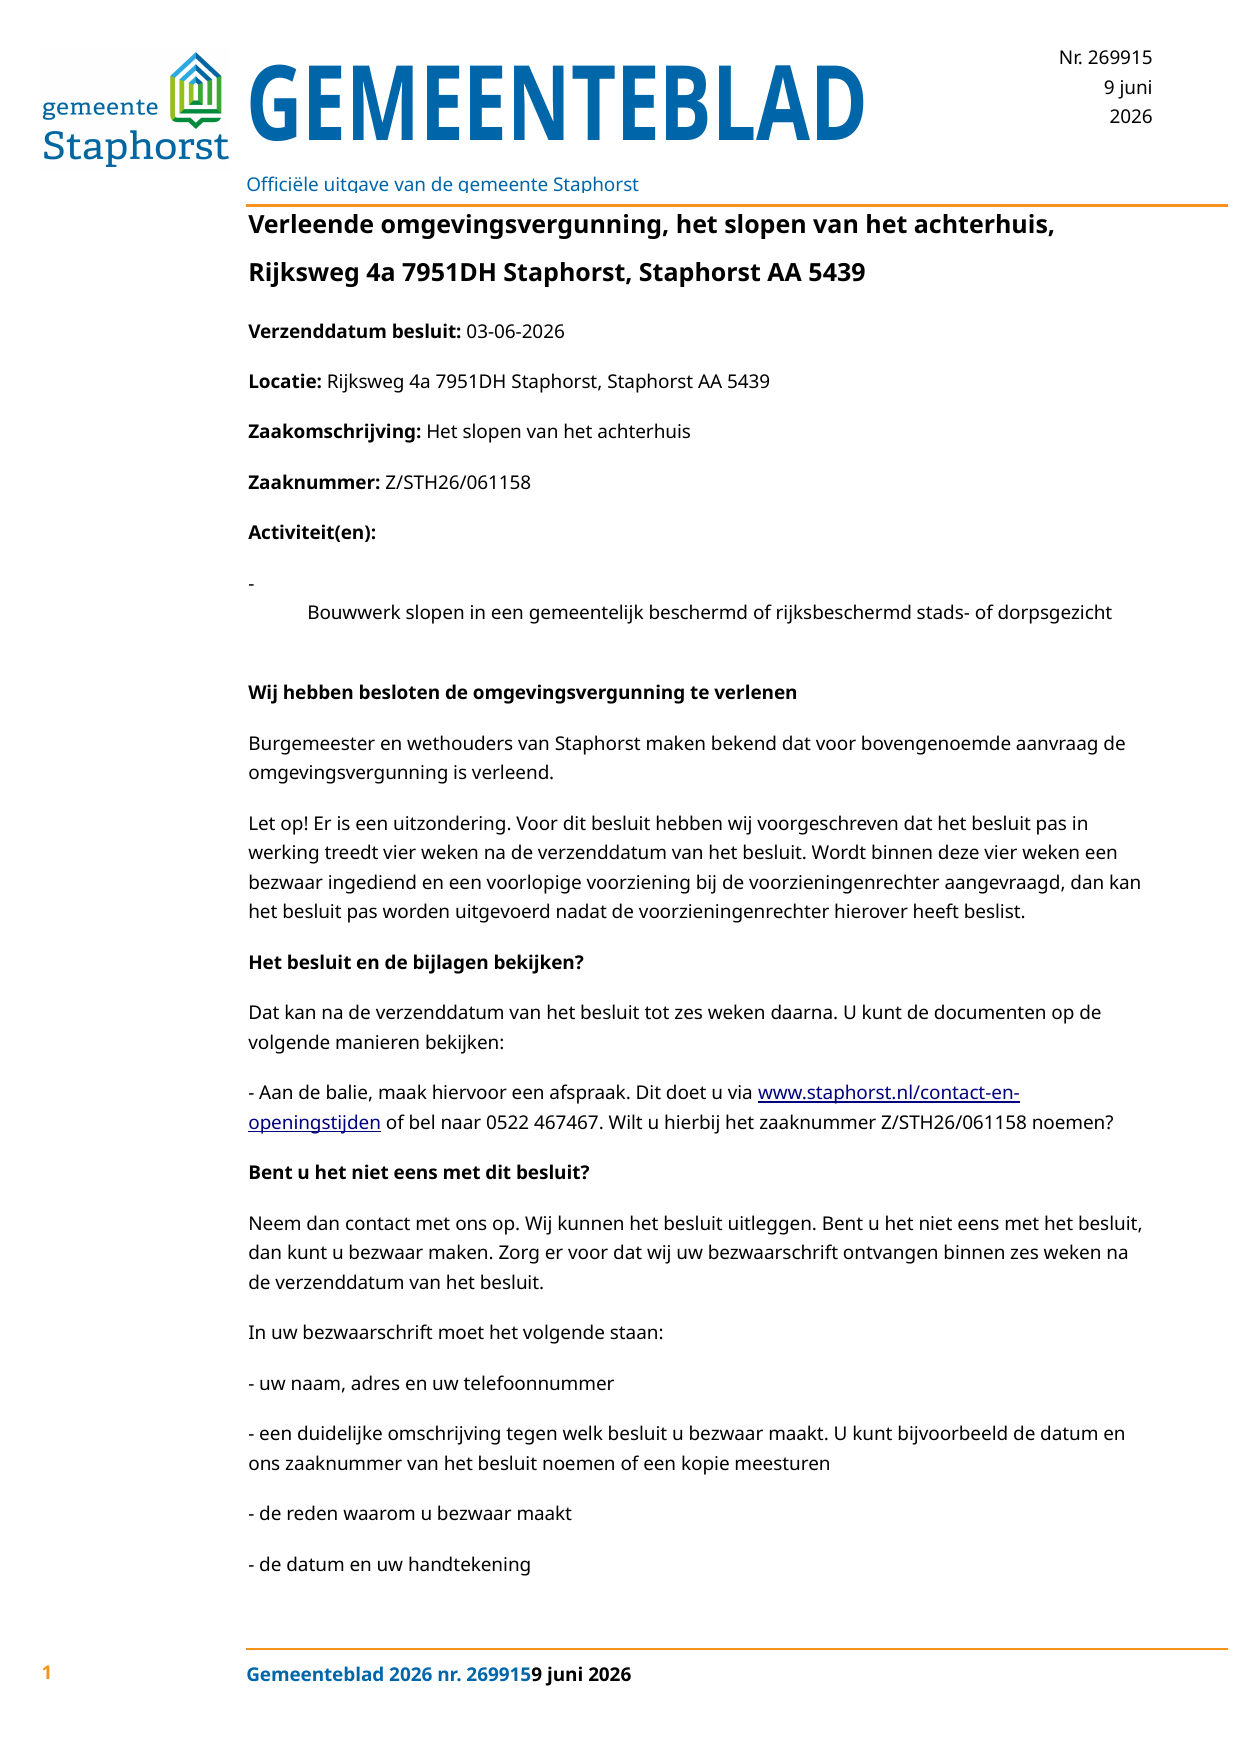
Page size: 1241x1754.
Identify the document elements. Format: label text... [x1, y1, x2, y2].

text Dat kan na de verzenddatum van het besluit tot zes weken daarna. U kunt de documenten op de volgende manieren bekijken: [248, 999, 1152, 1055]
text Burgemeester en wethouders van Staphorst maken bekend dat voor bovengenoemde aanvraag de omgevingsvergunning is verleend. [248, 730, 1152, 785]
picture [41, 47, 231, 172]
list Bouwwerk slopen in een gemeentelijk beschermd of rijksbeschermd stads- of dorpsgezicht [248, 599, 1152, 625]
text - Aan de balie, maak hiervoor een afspraak. Dit doet u via www.staphorst.nl/contact-en-openingstijden of bel naar 0522 467467. Wilt u hierbij het zaaknummer Z/STH26/061158 noemen? [248, 1079, 1152, 1135]
text Zaakomschrijving: Het slopen van het achterhuis [248, 419, 1152, 444]
text - een duidelijke omschrijving tegen welk besluit u bezwaar maakt. U kunt bijvoorbeeld de datum en ons zaaknummer van het besluit noemen of een kopie meesturen [248, 1420, 1152, 1476]
text Zaaknummer: Z/STH26/061158 [248, 469, 1152, 495]
text In uw bezwaarschrift moet het volgende staan: [248, 1319, 1152, 1345]
text Locatie: Rijksweg 4a 7951DH Staphorst, Staphorst AA 5439 [248, 368, 1152, 394]
text Neem dan contact met ons op. Wij kunnen het besluit uitleggen. Bent u het niet eens met het besluit, dan kunt u bezwaar maken. Zorg er voor dat wij uw bezwaarschrift ontvangen binnen zes weken na de verzenddatum van het besluit. [248, 1210, 1152, 1295]
text - de reden waarom u bezwaar maakt [248, 1500, 1152, 1526]
text Wij hebben besloten de omgevingsvergunning te verlenen [248, 679, 1152, 705]
text Bent u het niet eens met dit besluit? [248, 1159, 1152, 1185]
text Activiteit(en): [248, 519, 1152, 545]
text Verleende omgevingsvergunning, het slopen van het achterhuis, Rijksweg 4a 7951DH Staphorst, Staphorst AA 5439 [248, 207, 1152, 288]
text Verzenddatum besluit: 03-06-2026 [248, 318, 1152, 344]
text - uw naam, adres en uw telefoonnummer [248, 1370, 1152, 1396]
text Het besluit en de bijlagen bekijken? [248, 949, 1152, 975]
text - de datum en uw handtekening [248, 1551, 1152, 1577]
text Let op! Er is een uitzondering. Voor dit besluit hebben wij voorgeschreven dat het besluit pas in werking treedt vier weken na de verzenddatum van het besluit. Wordt binnen deze vier weken een bezwaar ingediend en een voorlopige voorziening bij de voorzieningenrechter aangevraagd, dan kan het besluit pas worden uitgevoerd nadat de voorzieningenrechter hierover heeft beslist. [248, 810, 1152, 924]
